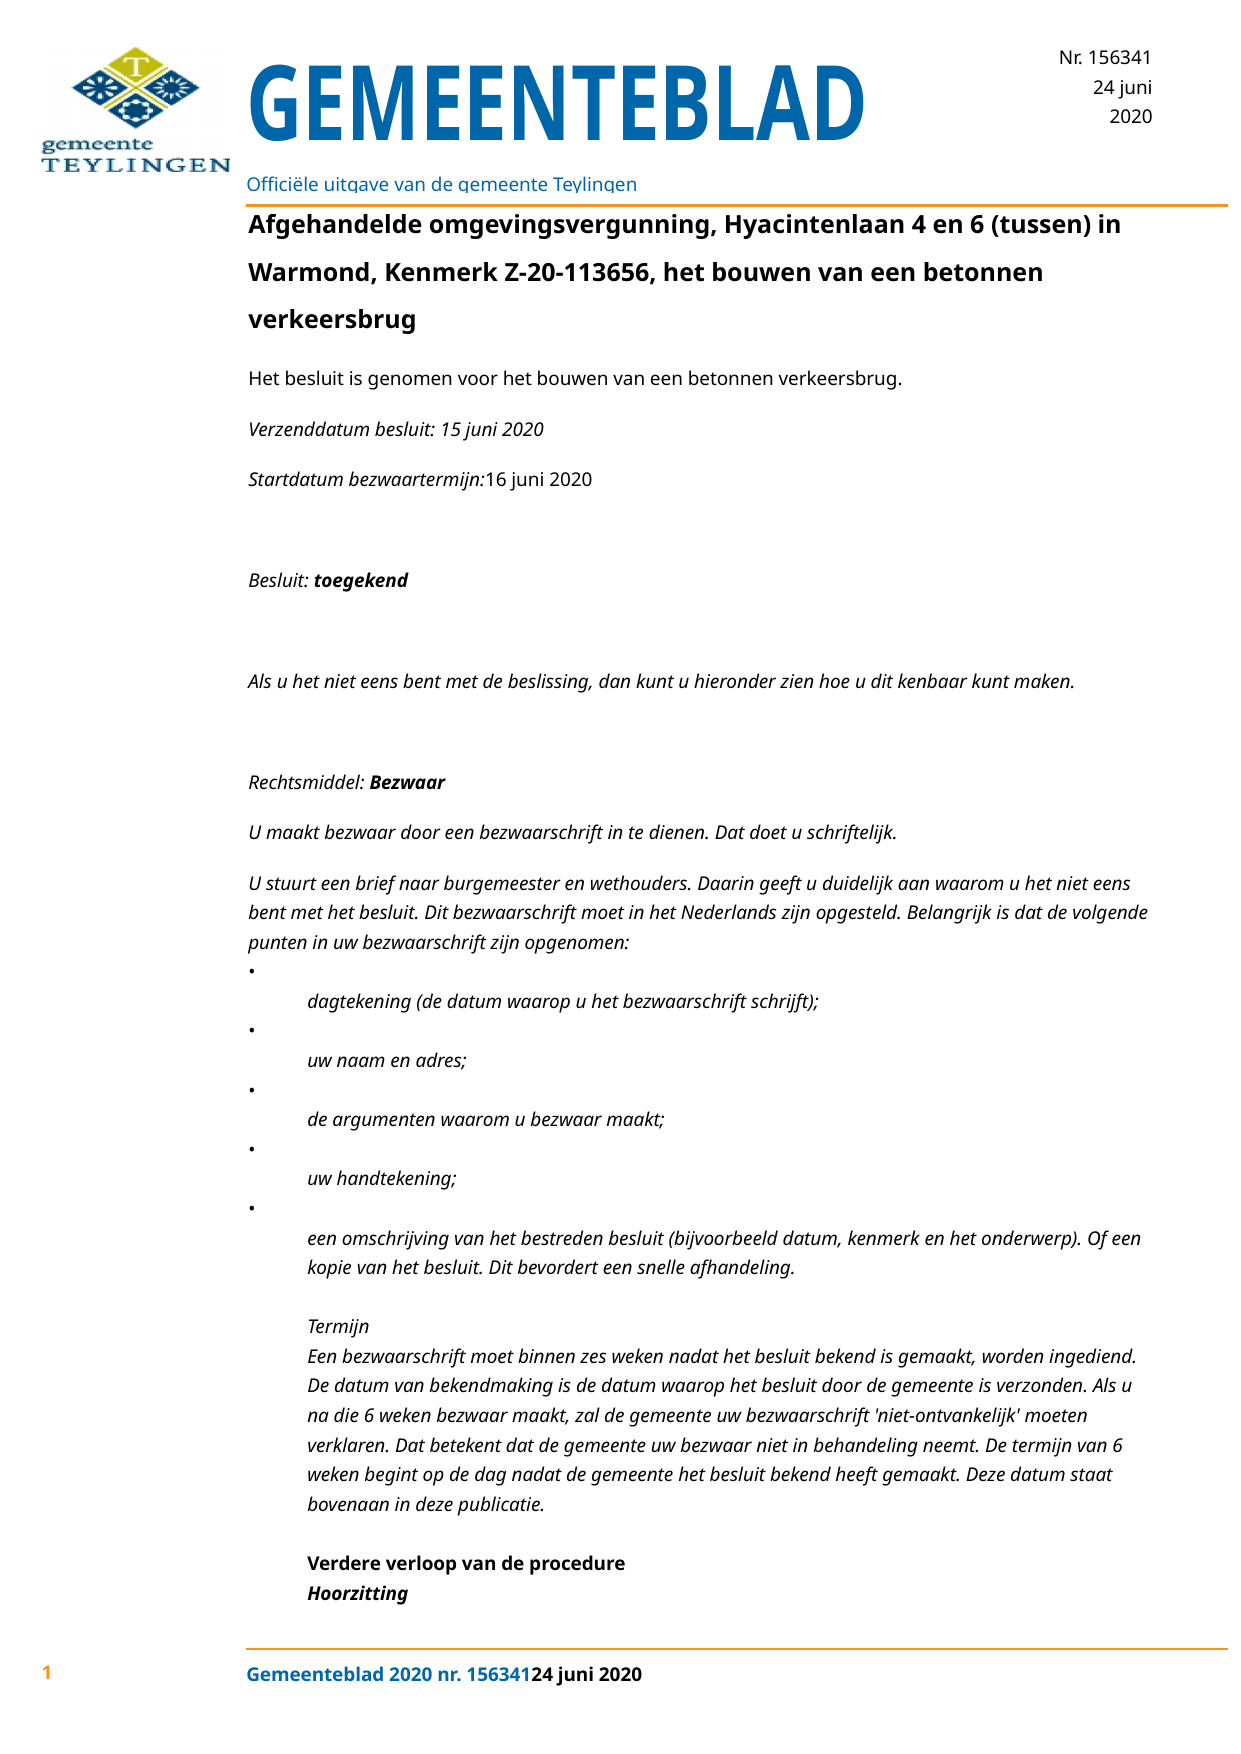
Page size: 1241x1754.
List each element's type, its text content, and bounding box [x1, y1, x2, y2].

text Als u het niet eens bent met de beslissing, dan kunt u hieronder zien hoe u dit kenbaar kunt maken. [248, 668, 1152, 694]
list Een bezwaarschrift moet binnen zes weken nadat het besluit bekend is gemaakt, worden ingediend. De datum van bekendmaking is de datum waarop het besluit door de gemeente is verzonden. Als u na die 6 weken bezwaar maakt, zal de gemeente uw bezwaarschrift 'niet-ontvankelijk' moeten verklaren. Dat betekent dat de gemeente uw bezwaar niet in behandeling neemt. De termijn van 6 weken begint op de dag nadat de gemeente het besluit bekend heeft gemaakt. Deze datum staat bovenaan in deze publicatie. [248, 1343, 1152, 1517]
list Verdere verloop van de procedure [248, 1550, 1152, 1576]
list uw handtekening; [248, 1166, 1152, 1191]
text Afgehandelde omgevingsvergunning, Hyacintenlaan 4 en 6 (tussen) in Warmond, Kenmerk Z-20-113656, het bouwen van een betonnen verkeersbrug [248, 207, 1152, 336]
picture [41, 47, 231, 172]
text U stuurt een brief naar burgemeester en wethouders. Daarin geeft u duidelijk aan waarom u het niet eens bent met het besluit. Dit bezwaarschrift moet in het Nederlands zijn opgesteld. Belangrijk is dat de volgende punten in uw bezwaarschrift zijn opgenomen: [248, 870, 1152, 954]
text Besluit: toegekend [248, 567, 1152, 593]
list Hoorzitting [248, 1580, 1152, 1605]
text Verzenddatum besluit: 15 juni 2020 [248, 416, 1152, 442]
list dagtekening (de datum waarop u het bezwaarschrift schrijft); [248, 988, 1152, 1014]
text U maakt bezwaar door een bezwaarschrift in te dienen. Dat doet u schriftelijk. [248, 819, 1152, 845]
text Startdatum bezwaartermijn:16 juni 2020 [248, 466, 1152, 492]
text Het besluit is genomen voor het bouwen van een betonnen verkeersbrug. [248, 366, 1152, 391]
list uw naam en adres; [248, 1047, 1152, 1073]
text Rechtsmiddel: Bezwaar [248, 769, 1152, 794]
list Termijn [248, 1313, 1152, 1339]
list de argumenten waarom u bezwaar maakt; [248, 1106, 1152, 1132]
list een omschrijving van het bestreden besluit (bijvoorbeeld datum, kenmerk en het onderwerp). Of een kopie van het besluit. Dit bevordert een snelle afhandeling. [248, 1225, 1152, 1280]
